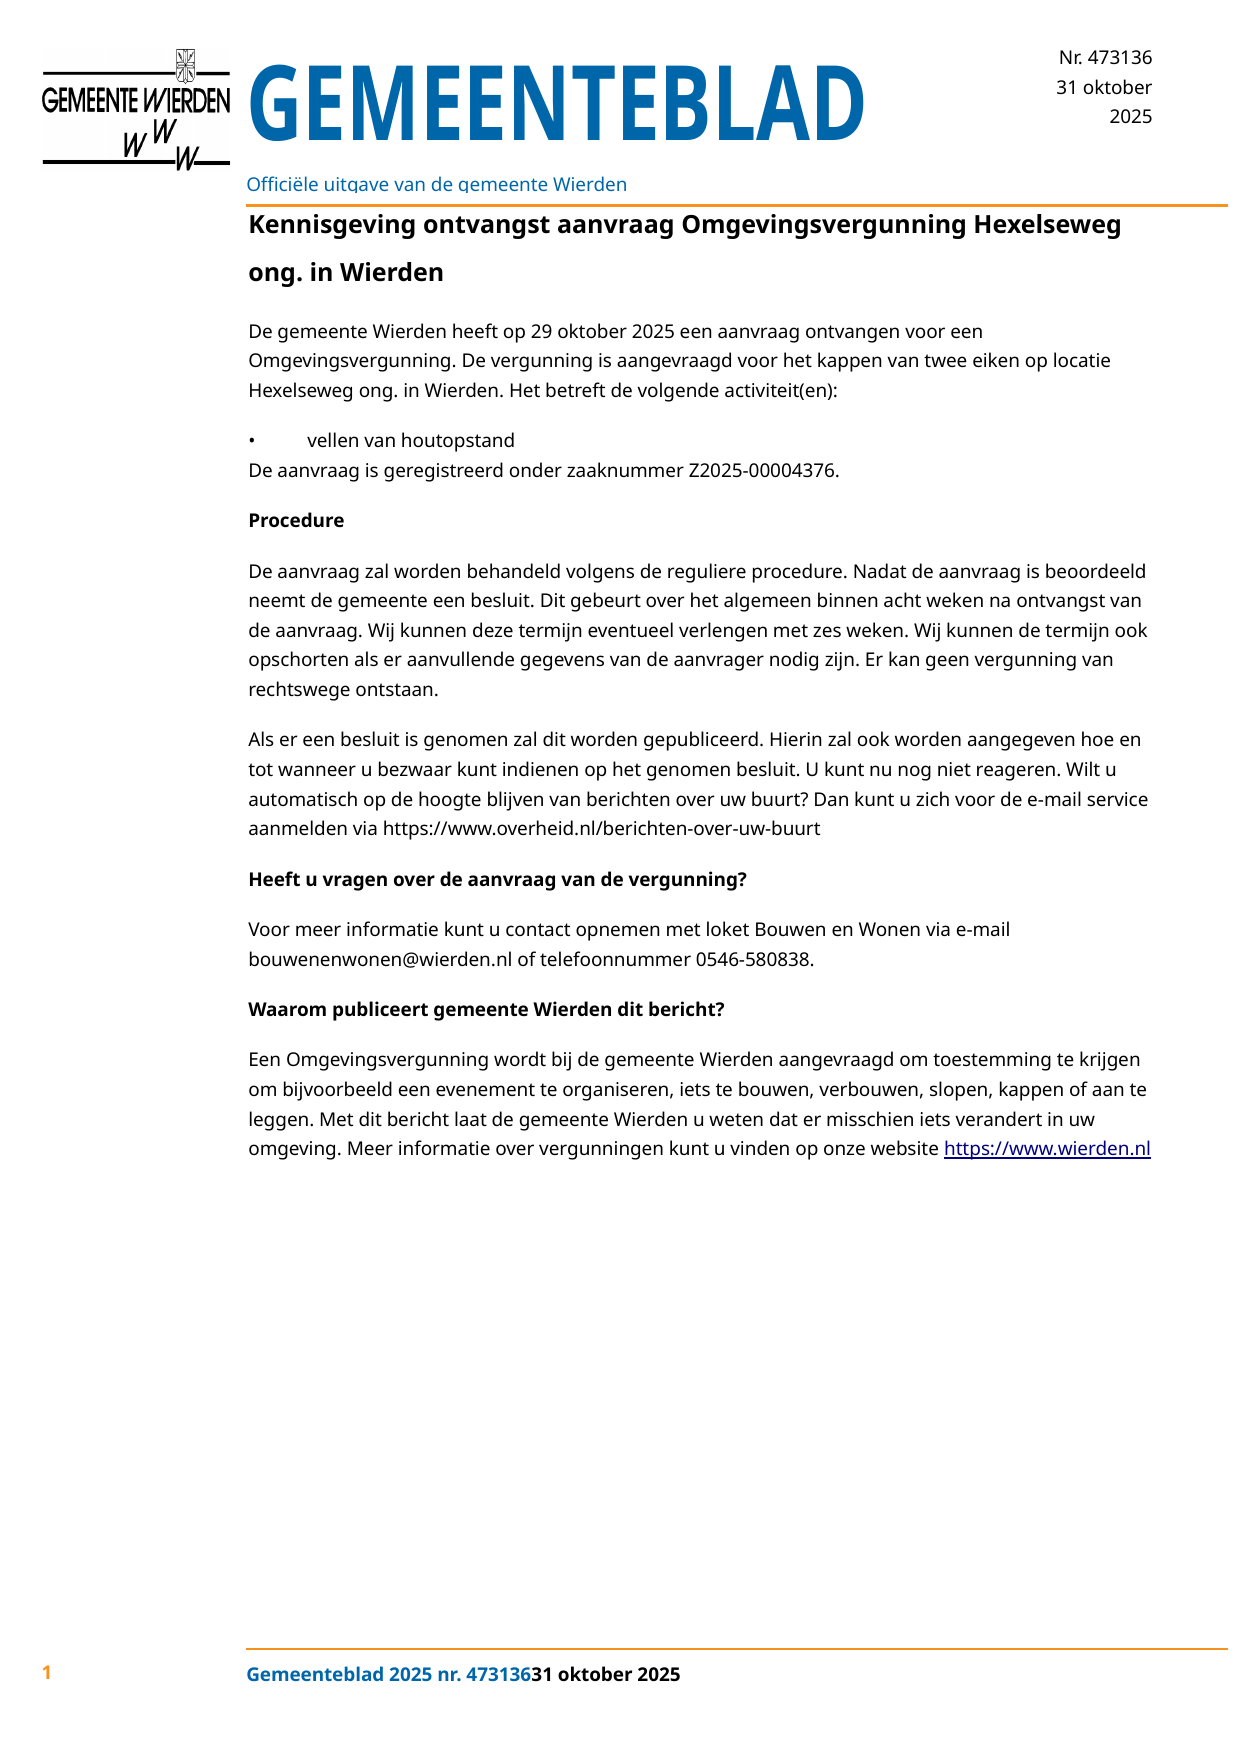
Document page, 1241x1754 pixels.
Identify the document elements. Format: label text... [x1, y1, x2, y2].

text Waarom publiceert gemeente Wierden dit bericht? [248, 996, 1152, 1022]
text Procedure [248, 507, 1152, 533]
text Kennisgeving ontvangst aanvraag Omgevingsvergunning Hexelseweg ong. in Wierden [248, 207, 1152, 288]
text De aanvraag is geregistreerd onder zaaknummer Z2025-00004376. [248, 457, 1152, 483]
text Als er een besluit is genomen zal dit worden gepubliceerd. Hierin zal ook worden aangegeven hoe en tot wanneer u bezwaar kunt indienen op het genomen besluit. U kunt nu nog niet reageren. Wilt u automatisch op de hoogte blijven van berichten over uw buurt? Dan kunt u zich voor de e-mail service aanmelden via https://www.overheid.nl/berichten-over-uw-buurt [248, 727, 1152, 841]
text Heeft u vragen over de aanvraag van de vergunning? [248, 866, 1152, 892]
text De gemeente Wierden heeft op 29 oktober 2025 een aanvraag ontvangen voor een Omgevingsvergunning. De vergunning is aangevraagd voor het kappen van twee eiken op locatie Hexelseweg ong. in Wierden. Het betreft de volgende activiteit(en): [248, 318, 1152, 403]
text Voor meer informatie kunt u contact opnemen met loket Bouwen en Wonen via e-mail bouwenenwonen@wierden.nl of telefoonnummer 0546-580838. [248, 916, 1152, 972]
text De aanvraag zal worden behandeld volgens de reguliere procedure. Nadat de aanvraag is beoordeeld neemt de gemeente een besluit. Dit gebeurt over het algemeen binnen acht weken na ontvangst van de aanvraag. Wij kunnen deze termijn eventueel verlengen met zes weken. Wij kunnen de termijn ook opschorten als er aanvullende gegevens van de aanvrager nodig zijn. Er kan geen vergunning van rechtswege ontstaan. [248, 558, 1152, 702]
picture [41, 47, 231, 172]
list vellen van houtopstand [248, 427, 1152, 453]
text Een Omgevingsvergunning wordt bij de gemeente Wierden aangevraagd om toestemming te krijgen om bijvoorbeeld een evenement te organiseren, iets te bouwen, verbouwen, slopen, kappen of aan te leggen. Met dit bericht laat de gemeente Wierden u weten dat er misschien iets verandert in uw omgeving. Meer informatie over vergunningen kunt u vinden op onze website https://www.wierden.nl [248, 1047, 1152, 1161]
